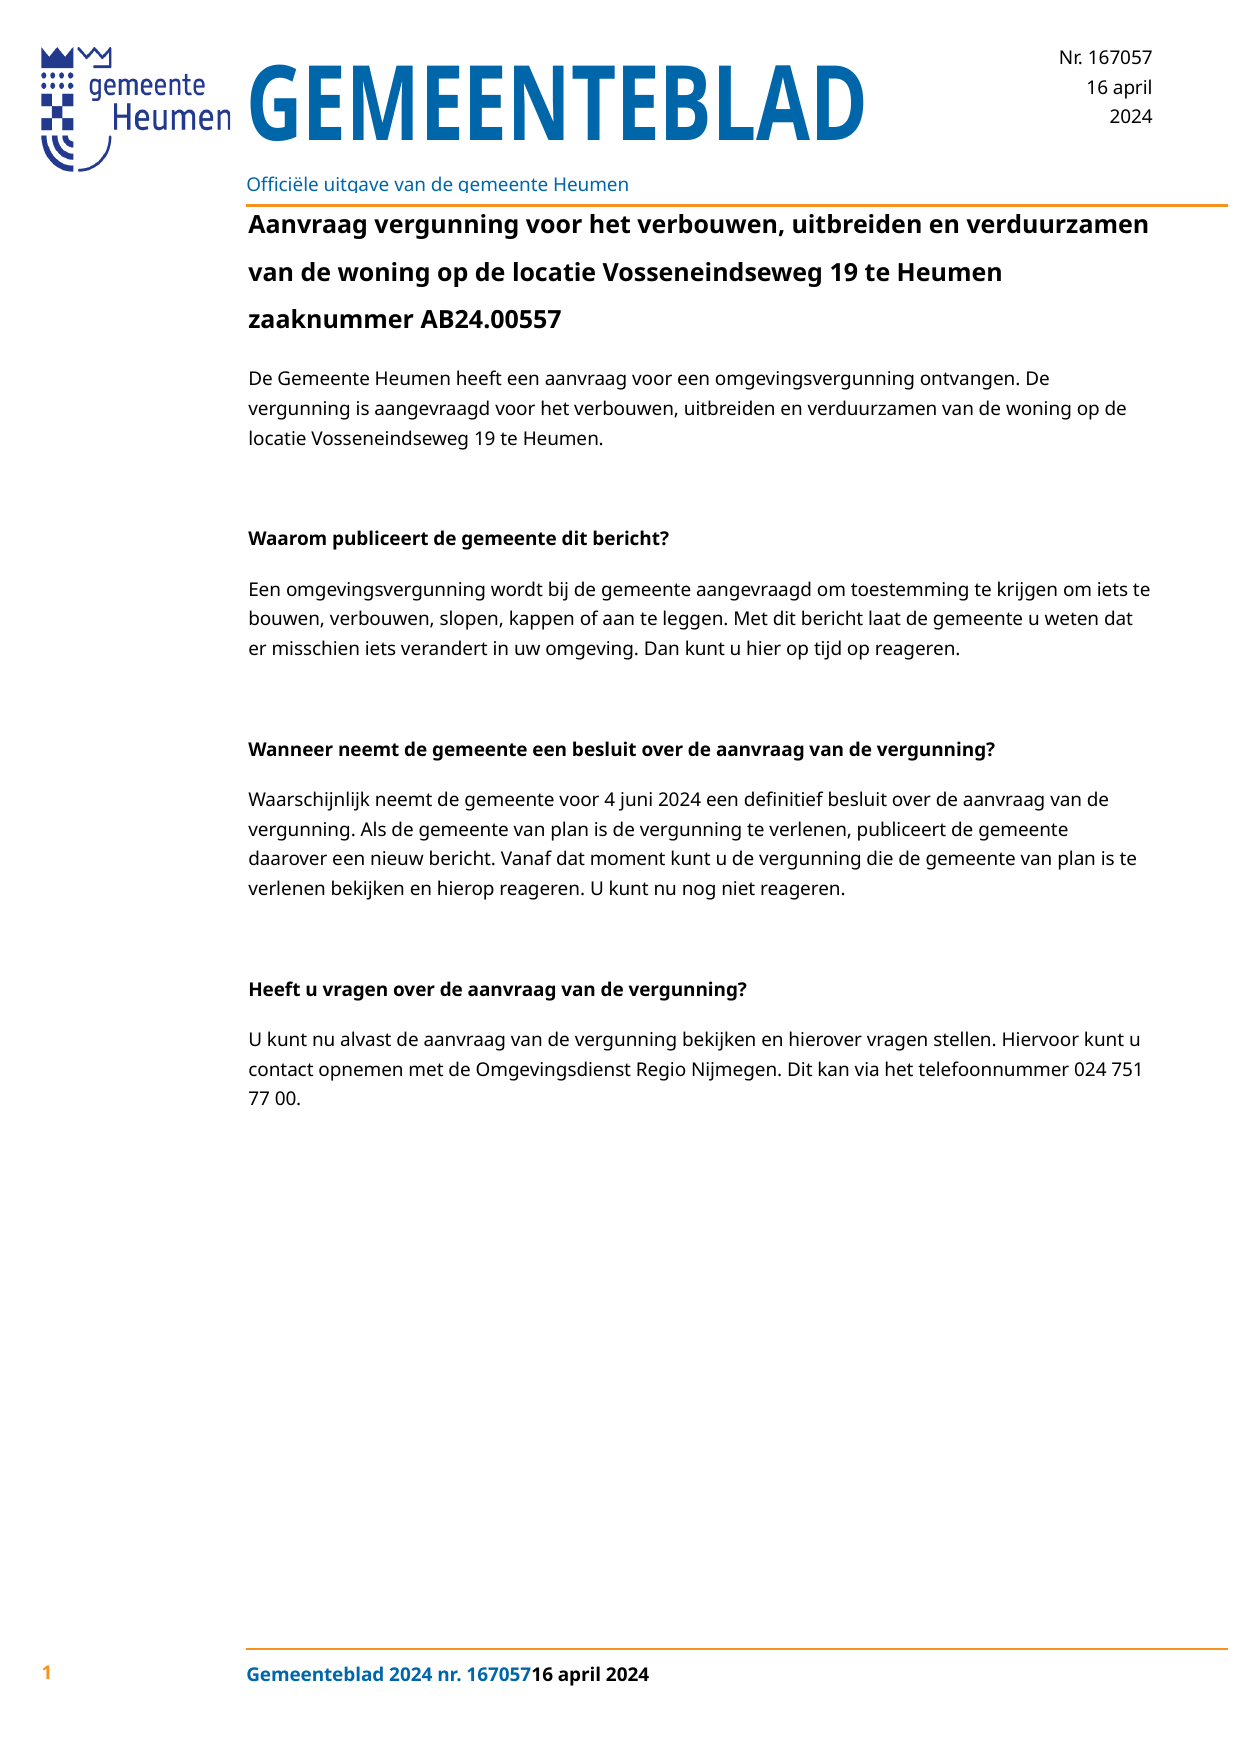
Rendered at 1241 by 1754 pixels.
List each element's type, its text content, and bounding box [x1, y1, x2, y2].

picture [41, 47, 231, 172]
text Een omgevingsvergunning wordt bij de gemeente aangevraagd om toestemming te krijgen om iets te bouwen, verbouwen, slopen, kappen of aan te leggen. Met dit bericht laat de gemeente u weten dat er misschien iets verandert in uw omgeving. Dan kunt u hier op tijd op reageren. [248, 576, 1152, 661]
text Heeft u vragen over de aanvraag van de vergunning? [248, 976, 1152, 1002]
text Wanneer neemt de gemeente een besluit over de aanvraag van de vergunning? [248, 736, 1152, 762]
text De Gemeente Heumen heeft een aanvraag voor een omgevingsvergunning ontvangen. De vergunning is aangevraagd voor het verbouwen, uitbreiden en verduurzamen van de woning op de locatie Vosseneindseweg 19 te Heumen. [248, 366, 1152, 450]
text Waarom publiceert de gemeente dit bericht? [248, 526, 1152, 551]
text Waarschijnlijk neemt de gemeente voor 4 juni 2024 een definitief besluit over de aanvraag van de vergunning. Als de gemeente van plan is de vergunning te verlenen, publiceert de gemeente daarover een nieuw bericht. Vanaf dat moment kunt u de vergunning die de gemeente van plan is te verlenen bekijken en hierop reageren. U kunt nu nog niet reageren. [248, 786, 1152, 901]
text Aanvraag vergunning voor het verbouwen, uitbreiden en verduurzamen van de woning op de locatie Vosseneindseweg 19 te Heumen zaaknummer AB24.00557 [248, 207, 1152, 336]
text U kunt nu alvast de aanvraag van de vergunning bekijken en hierover vragen stellen. Hiervoor kunt u contact opnemen met de Omgevingsdienst Regio Nijmegen. Dit kan via het telefoonnummer 024 751 77 00. [248, 1026, 1152, 1111]
